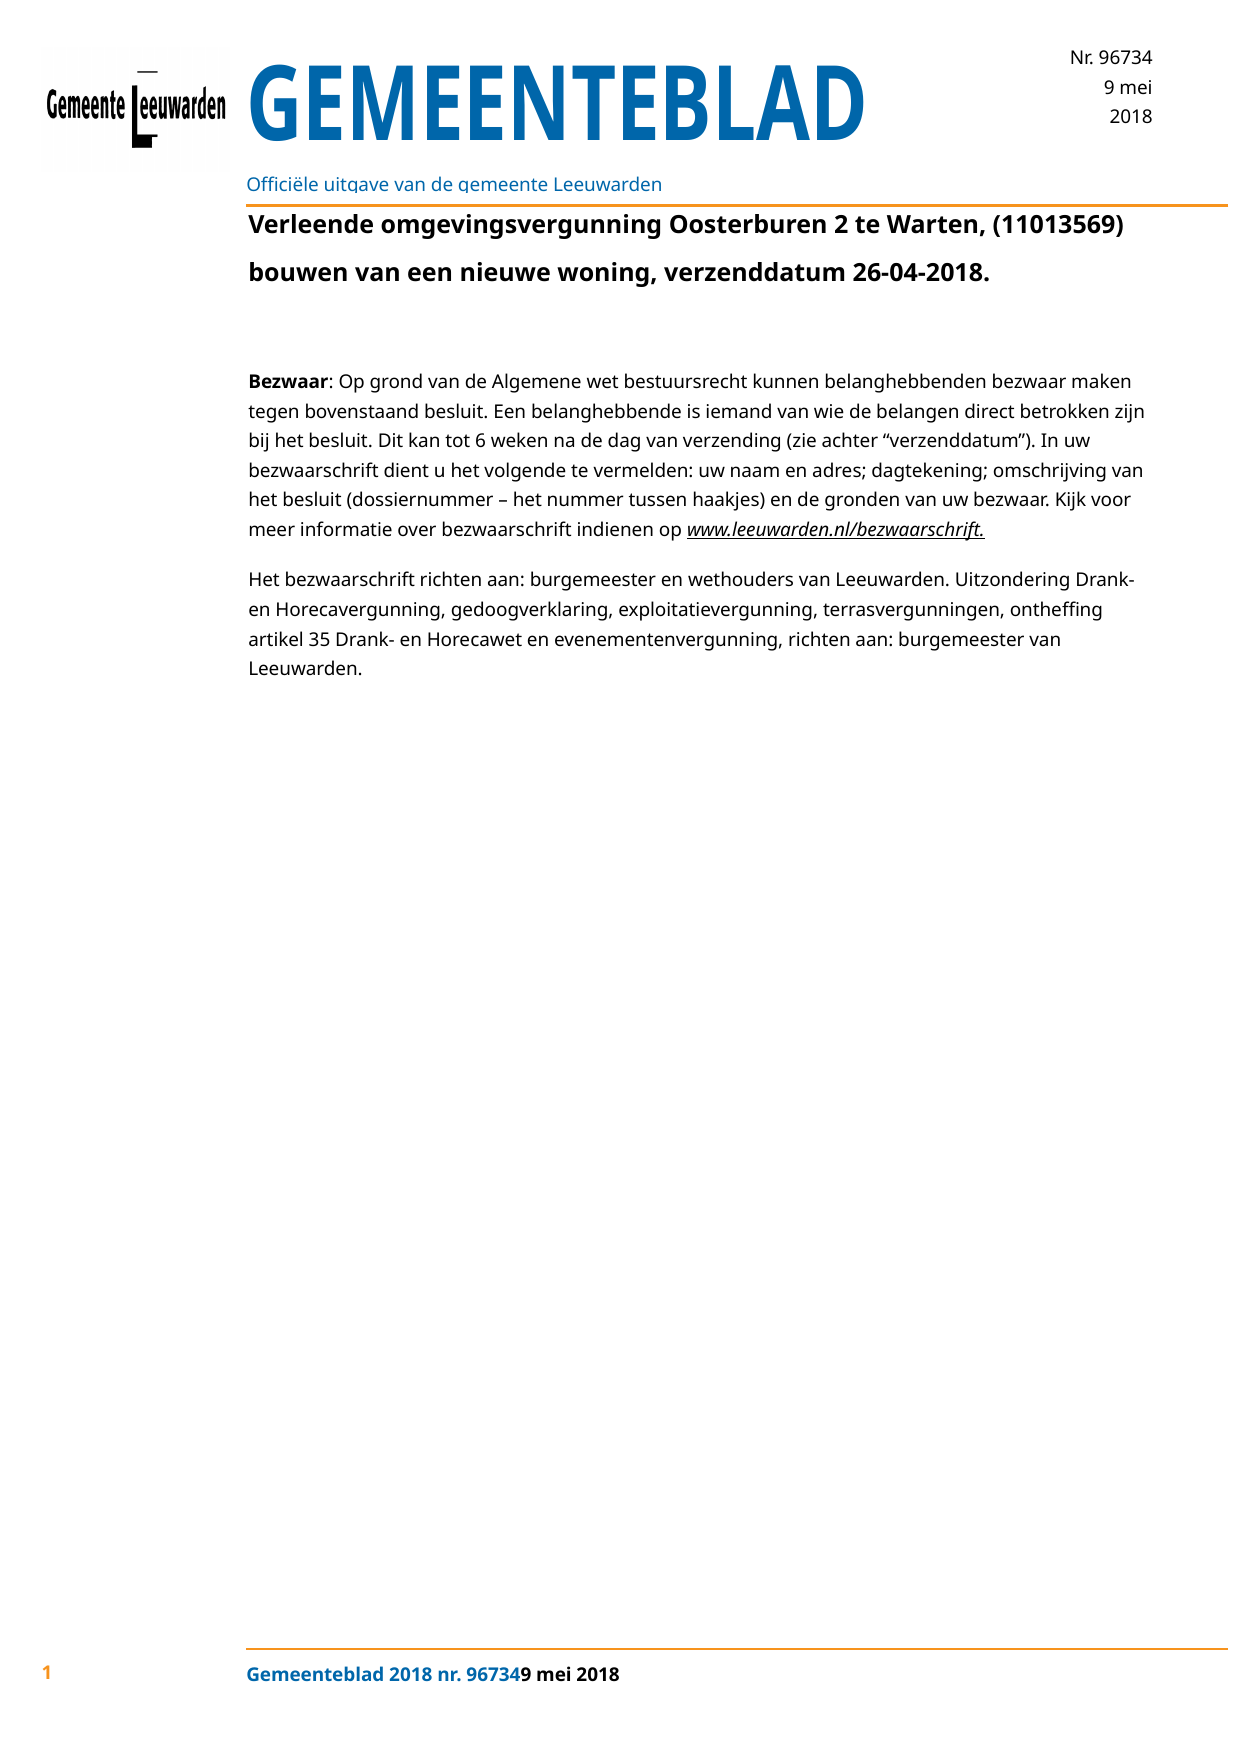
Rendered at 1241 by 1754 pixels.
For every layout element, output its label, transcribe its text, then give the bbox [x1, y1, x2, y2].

text Verleende omgevingsvergunning Oosterburen 2 te Warten, (11013569) bouwen van een nieuwe woning, verzenddatum 26-04-2018. [248, 207, 1152, 288]
picture [41, 47, 231, 172]
text Bezwaar: Op grond van de Algemene wet bestuursrecht kunnen belanghebbenden bezwaar maken tegen bovenstaand besluit. Een belanghebbende is iemand van wie de belangen direct betrokken zijn bij het besluit. Dit kan tot 6 weken na de dag van verzending (zie achter “verzenddatum”). In uw bezwaarschrift dient u het volgende te vermelden: uw naam en adres; dagtekening; omschrijving van het besluit (dossiernummer – het nummer tussen haakjes) en de gronden van uw bezwaar. Kijk voor meer informatie over bezwaarschrift indienen op www.leeuwarden.nl/bezwaarschrift. [248, 368, 1152, 542]
text Het bezwaarschrift richten aan: burgemeester en wethouders van Leeuwarden. Uitzondering Drank- en Horecavergunning, gedoogverklaring, exploitatievergunning, terrasvergunningen, ontheffing artikel 35 Drank- en Horecawet en evenementenvergunning, richten aan: burgemeester van Leeuwarden. [248, 567, 1152, 681]
